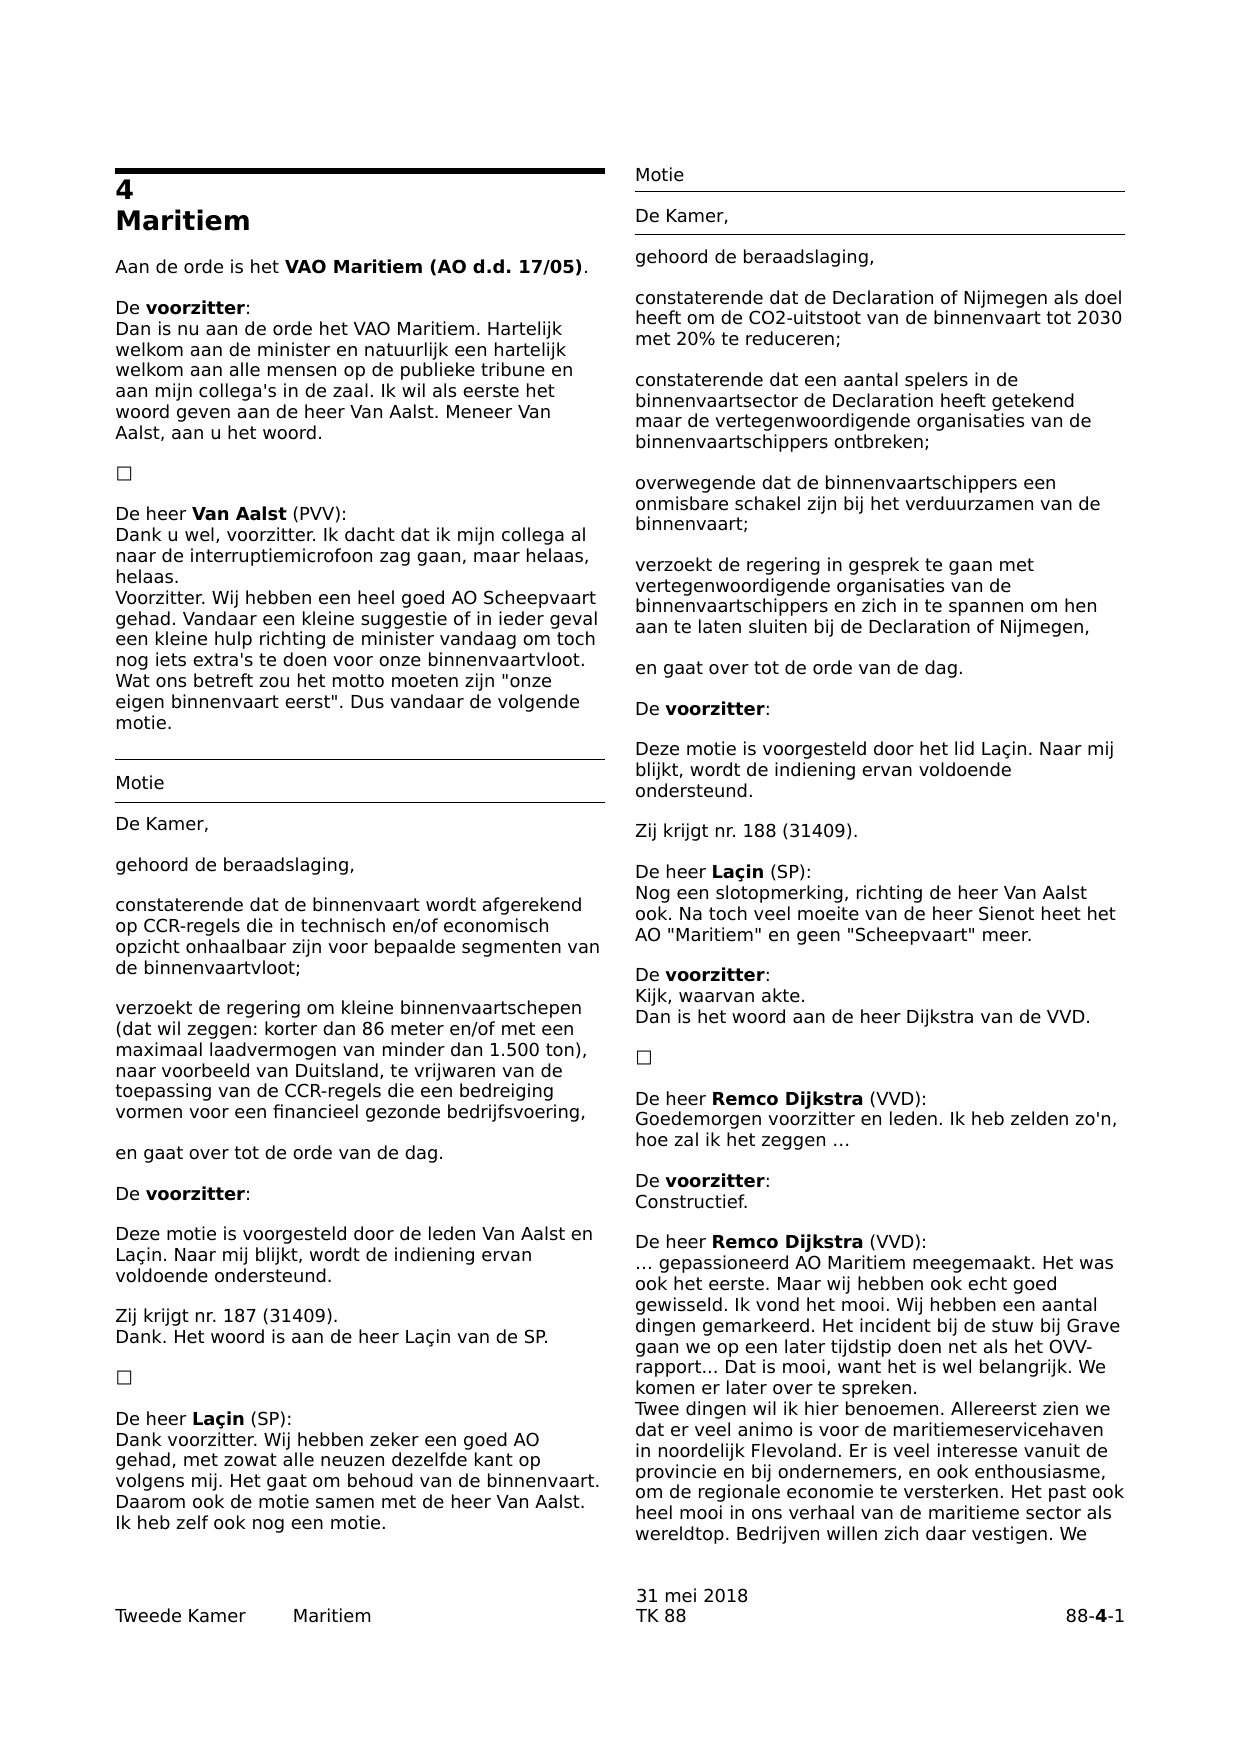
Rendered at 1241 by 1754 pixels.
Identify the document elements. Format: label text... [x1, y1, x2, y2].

text Constructief. [635, 1192, 1125, 1212]
text Motie [115, 773, 605, 794]
text ⬜ [115, 1368, 605, 1388]
title 4 Maritiem [115, 174, 605, 237]
text De heer Laçin (SP): [115, 1408, 605, 1429]
text Voorzitter. Wij hebben een heel goed AO Scheepvaart gehad. Vandaar een kleine suggestie of in ieder geval een kleine hulp richting de minister vandaag om toch nog iets extra's te doen voor onze binnenvaartvloot. Wat ons betreft zou het motto moeten zijn "onze eigen binnenvaart eerst". Dus vandaar de volgende motie. [115, 587, 605, 733]
text De Kamer, [115, 814, 605, 834]
text gehoord de beraadslaging, [635, 247, 1125, 267]
text constaterende dat de Declaration of Nijmegen als doel heeft om de CO2-uitstoot van de binnenvaart tot 2030 met 20% te reduceren; [635, 287, 1125, 350]
text Dank voorzitter. Wij hebben zeker een goed AO gehad, met zowat alle neuzen dezelfde kant op volgens mij. Het gaat om behoud van de binnenvaart. Daarom ook de motie samen met de heer Van Aalst. [115, 1429, 605, 1513]
text De voorzitter: [115, 1183, 605, 1204]
text constaterende dat een aantal spelers in de binnenvaartsector de Declaration heeft getekend maar de vertegenwoordigende organisaties van de binnenvaartschippers ontbreken; [635, 370, 1125, 453]
text Zij krijgt nr. 188 (31409). [635, 821, 1125, 842]
text De voorzitter: [635, 698, 1125, 719]
text Ik heb zelf ook nog een motie. [115, 1513, 605, 1533]
text De heer Laçin (SP): [635, 862, 1125, 883]
text ⬜ [635, 1048, 1125, 1068]
text De voorzitter: [115, 298, 605, 318]
text … gepassioneerd AO Maritiem meegemaakt. Het was ook het eerste. Maar wij hebben ook echt goed gewisseld. Ik vond het mooi. Wij hebben een aantal dingen gemarkeerd. Het incident bij de stuw bij Grave gaan we op een later tijdstip doen net als het OVV-rapport... Dat is mooi, want het is wel belangrijk. We komen er later over te spreken. [635, 1253, 1125, 1399]
text De voorzitter: [635, 965, 1125, 986]
text overwegende dat de binnenvaartschippers een onmisbare schakel zijn bij het verduurzamen van de binnenvaart; [635, 473, 1125, 535]
text Zij krijgt nr. 187 (31409). [115, 1306, 605, 1327]
text ⬜ [115, 463, 605, 484]
text Twee dingen wil ik hier benoemen. Allereerst zien we dat er veel animo is voor de maritiemeservicehaven in noordelijk Flevoland. Er is veel interesse vanuit de provincie en bij ondernemers, en ook enthousiasme, om de regionale economie te versterken. Het past ook heel mooi in ons verhaal van de maritieme sector als wereldtop. Bedrijven willen zich daar vestigen. We [635, 1399, 1125, 1545]
text Motie [635, 165, 1125, 186]
text De voorzitter: [635, 1171, 1125, 1192]
text De heer Remco Dijkstra (VVD): [635, 1088, 1125, 1109]
text Dan is nu aan de orde het VAO Maritiem. Hartelijk welkom aan de minister en natuurlijk een hartelijk welkom aan alle mensen op de publieke tribune en aan mijn collega's in de zaal. Ik wil als eerste het woord geven aan de heer Van Aalst. Meneer Van Aalst, aan u het woord. [115, 318, 605, 443]
text Goedemorgen voorzitter en leden. Ik heb zelden zo'n, hoe zal ik het zeggen … [635, 1109, 1125, 1151]
text Dank u wel, voorzitter. Ik dacht dat ik mijn collega al naar de interruptiemicrofoon zag gaan, maar helaas, helaas. [115, 525, 605, 587]
text Deze motie is voorgesteld door de leden Van Aalst en Laçin. Naar mij blijkt, wordt de indiening ervan voldoende ondersteund. [115, 1224, 605, 1286]
text gehoord de beraadslaging, [115, 854, 605, 875]
text Nog een slotopmerking, richting de heer Van Aalst ook. Na toch veel moeite van de heer Sienot heet het AO "Maritiem" en geen "Scheepvaart" meer. [635, 883, 1125, 945]
text Dank. Het woord is aan de heer Laçin van de SP. [115, 1327, 605, 1348]
text constaterende dat de binnenvaart wordt afgerekend op CCR-regels die in technisch en/of economisch opzicht onhaalbaar zijn voor bepaalde segmenten van de binnenvaartvloot; [115, 895, 605, 978]
text Dan is het woord aan de heer Dijkstra van de VVD. [635, 1007, 1125, 1028]
text verzoekt de regering in gesprek te gaan met vertegenwoordigende organisaties van de binnenvaartschippers en zich in te spannen om hen aan te laten sluiten bij de Declaration of Nijmegen, [635, 555, 1125, 638]
text Deze motie is voorgesteld door het lid Laçin. Naar mij blijkt, wordt de indiening ervan voldoende ondersteund. [635, 739, 1125, 801]
text De heer Remco Dijkstra (VVD): [635, 1232, 1125, 1253]
text en gaat over tot de orde van de dag. [635, 658, 1125, 678]
text Kijk, waarvan akte. [635, 986, 1125, 1007]
text De Kamer, [635, 206, 1125, 227]
text Aan de orde is het VAO Maritiem (AO d.d. 17/05). [115, 257, 605, 278]
text en gaat over tot de orde van de dag. [115, 1143, 605, 1163]
text verzoekt de regering om kleine binnenvaartschepen (dat wil zeggen: korter dan 86 meter en/of met een maximaal laadvermogen van minder dan 1.500 ton), naar voorbeeld van Duitsland, te vrijwaren van de toepassing van de CCR-regels die een bedreiging vormen voor een financieel gezonde bedrijfsvoering, [115, 998, 605, 1123]
text De heer Van Aalst (PVV): [115, 504, 605, 525]
